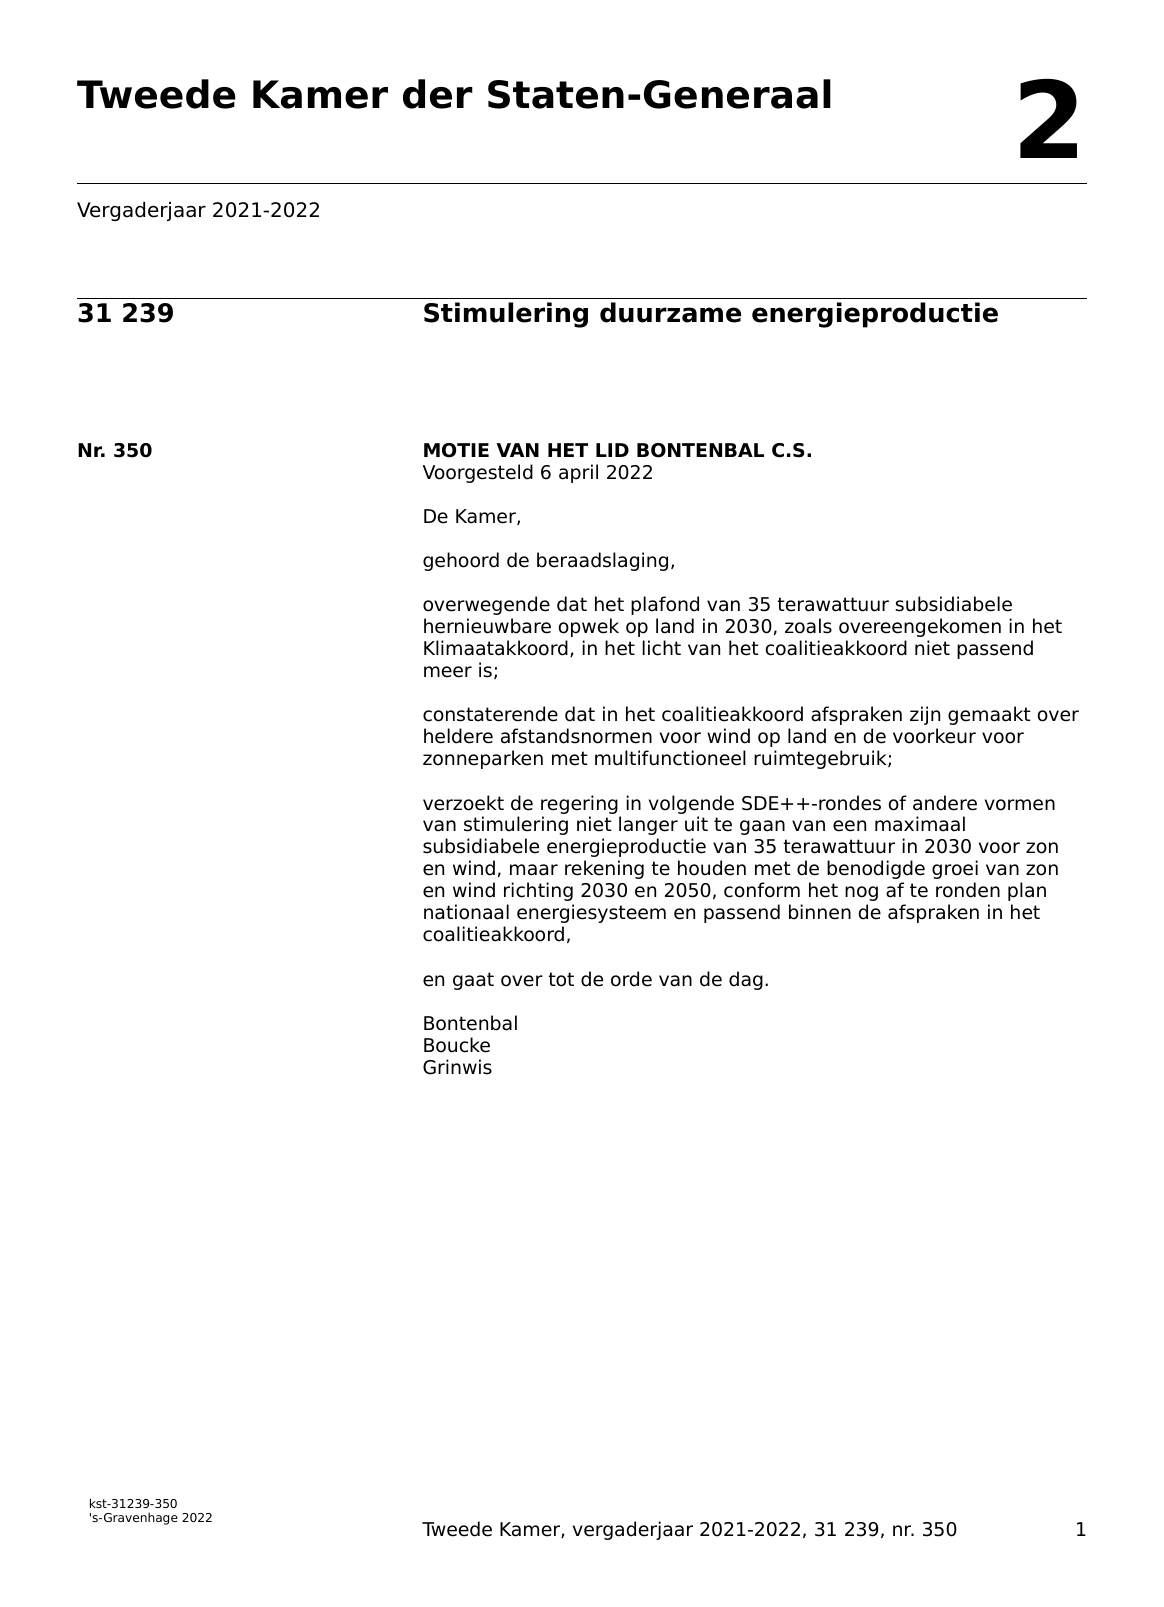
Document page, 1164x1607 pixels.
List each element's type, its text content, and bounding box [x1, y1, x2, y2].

text en gaat over tot de orde van de dag. [422, 968, 1087, 990]
table_header 2 [886, 59, 1087, 183]
text De Kamer, [422, 506, 1087, 528]
text Boucke [422, 1034, 1087, 1057]
text Grinwis [422, 1057, 1087, 1078]
text overwegende dat het plafond van 35 terawattuur subsidiabele hernieuwbare opwek op land in 2030, zoals overeengekomen in het Klimaatakkoord, in het licht van het coalitieakkoord niet passend meer is; [422, 594, 1087, 682]
text Voorgesteld 6 april 2022 [422, 462, 1087, 484]
table_cell Vergaderjaar 2021-2022 [77, 184, 1087, 298]
text kst-31239-350 [88, 1497, 323, 1511]
subtitle Nr. 350 MOTIE VAN HET LID BONTENBAL C.S. [77, 440, 1087, 462]
text constaterende dat in het coalitieakkoord afspraken zijn gemaakt over heldere afstandsnormen voor wind op land en de voorkeur voor zonneparken met multifunctioneel ruimtegebruik; [422, 704, 1087, 770]
subtitle 31 239 Stimulering duurzame energieproductie [77, 299, 1087, 329]
table_header Tweede Kamer der Staten-Generaal [77, 59, 886, 183]
text Bontenbal [422, 1013, 1087, 1034]
text gehoord de beraadslaging, [422, 550, 1087, 572]
text 's-Gravenhage 2022 [88, 1511, 323, 1525]
text verzoekt de regering in volgende SDE++-rondes of andere vormen van stimulering niet langer uit te gaan van een maximaal subsidiabele energieproductie van 35 terawattuur in 2030 voor zon en wind, maar rekening te houden met de benodigde groei van zon en wind richting 2030 en 2050, conform het nog af te ronden plan nationaal energiesysteem en passend binnen de afspraken in het coalitieakkoord, [422, 792, 1087, 946]
